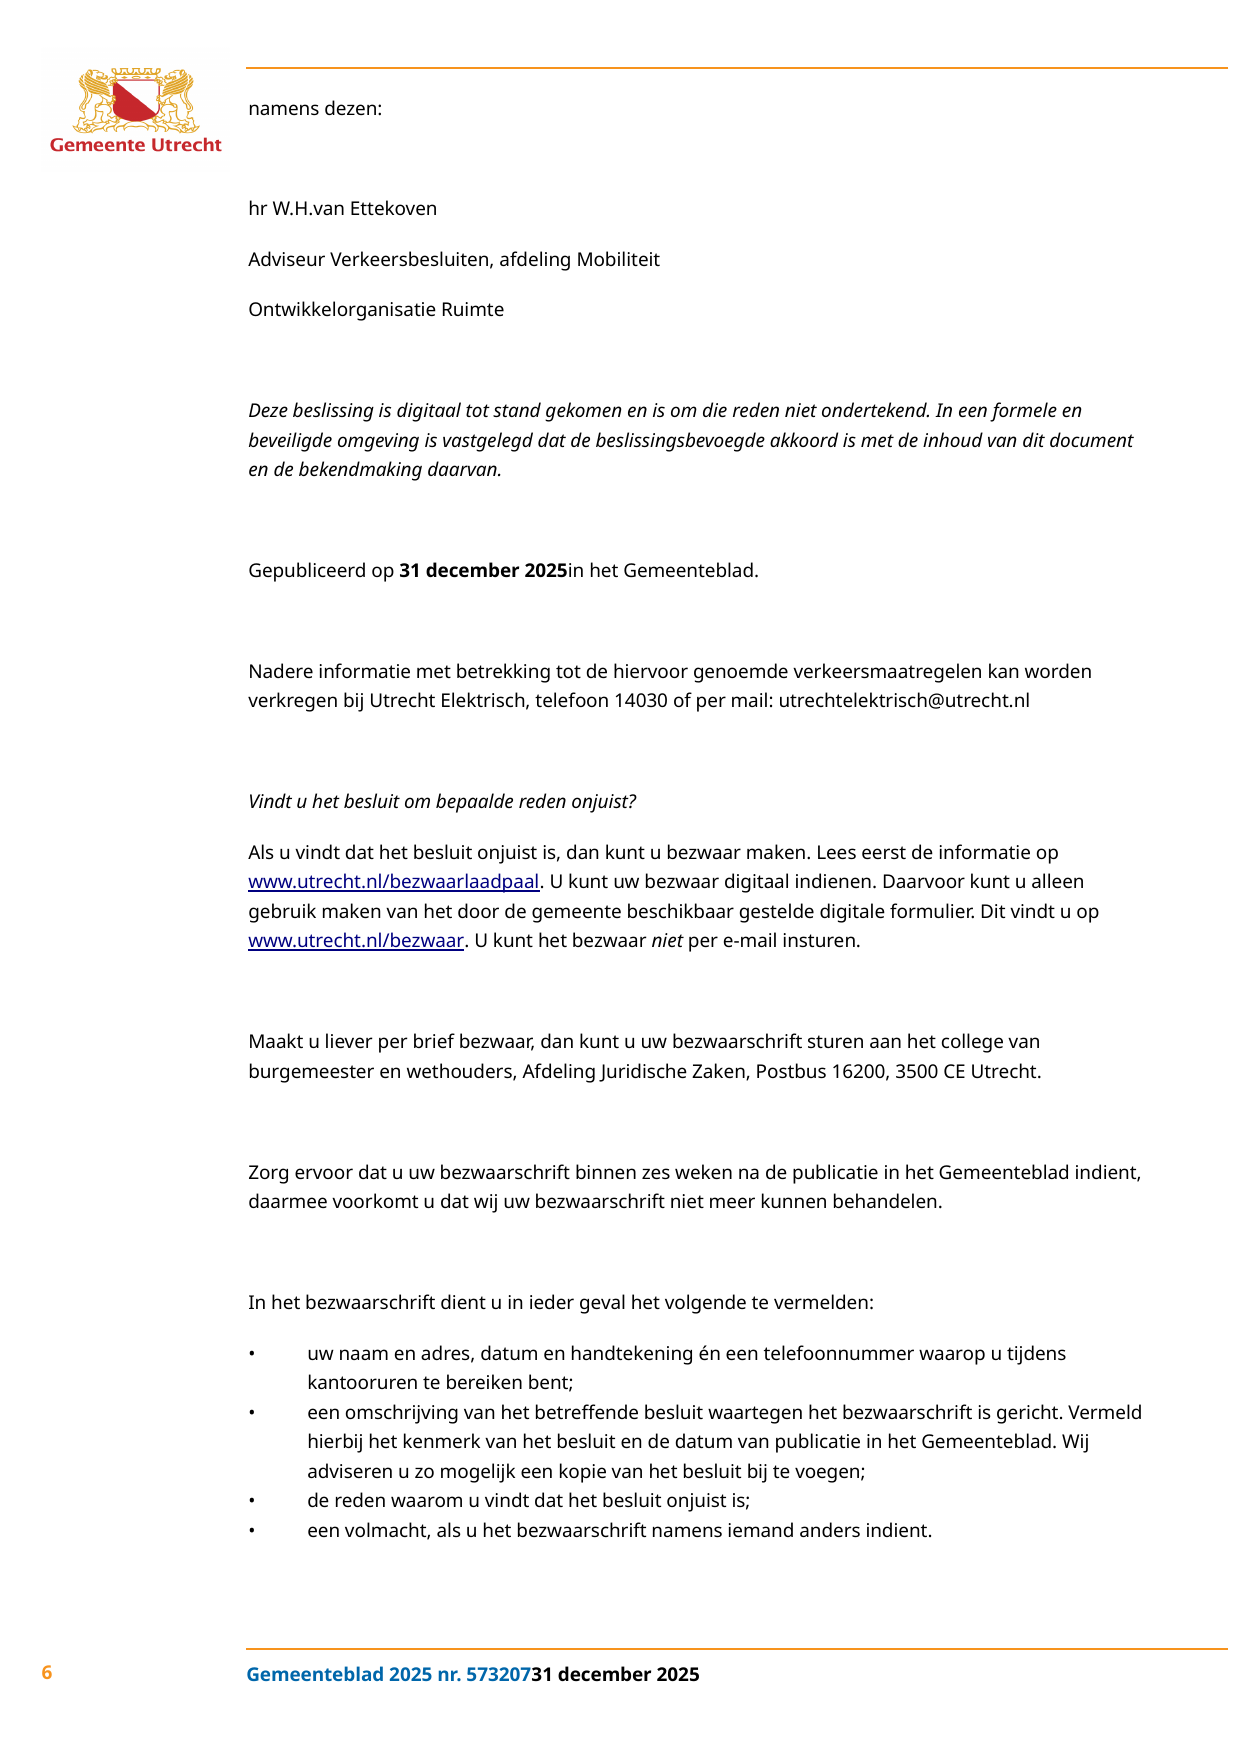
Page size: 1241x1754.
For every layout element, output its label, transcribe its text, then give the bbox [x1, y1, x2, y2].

text Zorg ervoor dat u uw bezwaarschrift binnen zes weken na de publicatie in het Gemeenteblad indient, daarmee voorkomt u dat wij uw bezwaarschrift niet meer kunnen behandelen. [248, 1159, 1152, 1214]
text Gepubliceerd op 31 december 2025in het Gemeenteblad. [248, 557, 1152, 583]
picture [41, 47, 231, 172]
text hr W.H.van Ettekoven [248, 196, 1152, 221]
text Ontwikkelorganisatie Ruimte [248, 296, 1152, 322]
text Vindt u het besluit om bepaalde reden onjuist? [248, 788, 1152, 814]
list een omschrijving van het betreffende besluit waartegen het bezwaarschrift is gericht. Vermeld hierbij het kenmerk van het besluit en de datum van publicatie in het Gemeenteblad. Wij adviseren u zo mogelijk een kopie van het besluit bij te voegen; [248, 1399, 1152, 1484]
text Adviseur Verkeersbesluiten, afdeling Mobiliteit [248, 246, 1152, 272]
text Nadere informatie met betrekking tot de hiervoor genoemde verkeersmaatregelen kan worden verkregen bij Utrecht Elektrisch, telefoon 14030 of per mail: utrechtelektrisch@utrecht.nl [248, 658, 1152, 713]
text Deze beslissing is digitaal tot stand gekomen en is om die reden niet ondertekend. In een formele en beveiligde omgeving is vastgelegd dat de beslissingsbevoegde akkoord is met de inhoud van dit document en de bekendmaking daarvan. [248, 397, 1152, 482]
text namens dezen: [248, 95, 1152, 121]
list uw naam en adres, datum en handtekening én een telefoonnummer waarop u tijdens kantooruren te bereiken bent; [248, 1340, 1152, 1395]
list een volmacht, als u het bezwaarschrift namens iemand anders indient. [248, 1517, 1152, 1543]
text Maakt u liever per brief bezwaar, dan kunt u uw bezwaarschrift sturen aan het college van burgemeester en wethouders, Afdeling Juridische Zaken, Postbus 16200, 3500 CE Utrecht. [248, 1028, 1152, 1084]
list de reden waarom u vindt dat het besluit onjuist is; [248, 1488, 1152, 1513]
text Als u vindt dat het besluit onjuist is, dan kunt u bezwaar maken. Lees eerst de informatie op www.utrecht.nl/bezwaarlaadpaal. U kunt uw bezwaar digitaal indienen. Daarvoor kunt u alleen gebruik maken van het door de gemeente beschikbaar gestelde digitale formulier. Dit vindt u op www.utrecht.nl/bezwaar. U kunt het bezwaar niet per e-mail insturen. [248, 839, 1152, 953]
text In het bezwaarschrift dient u in ieder geval het volgende te vermelden: [248, 1289, 1152, 1315]
